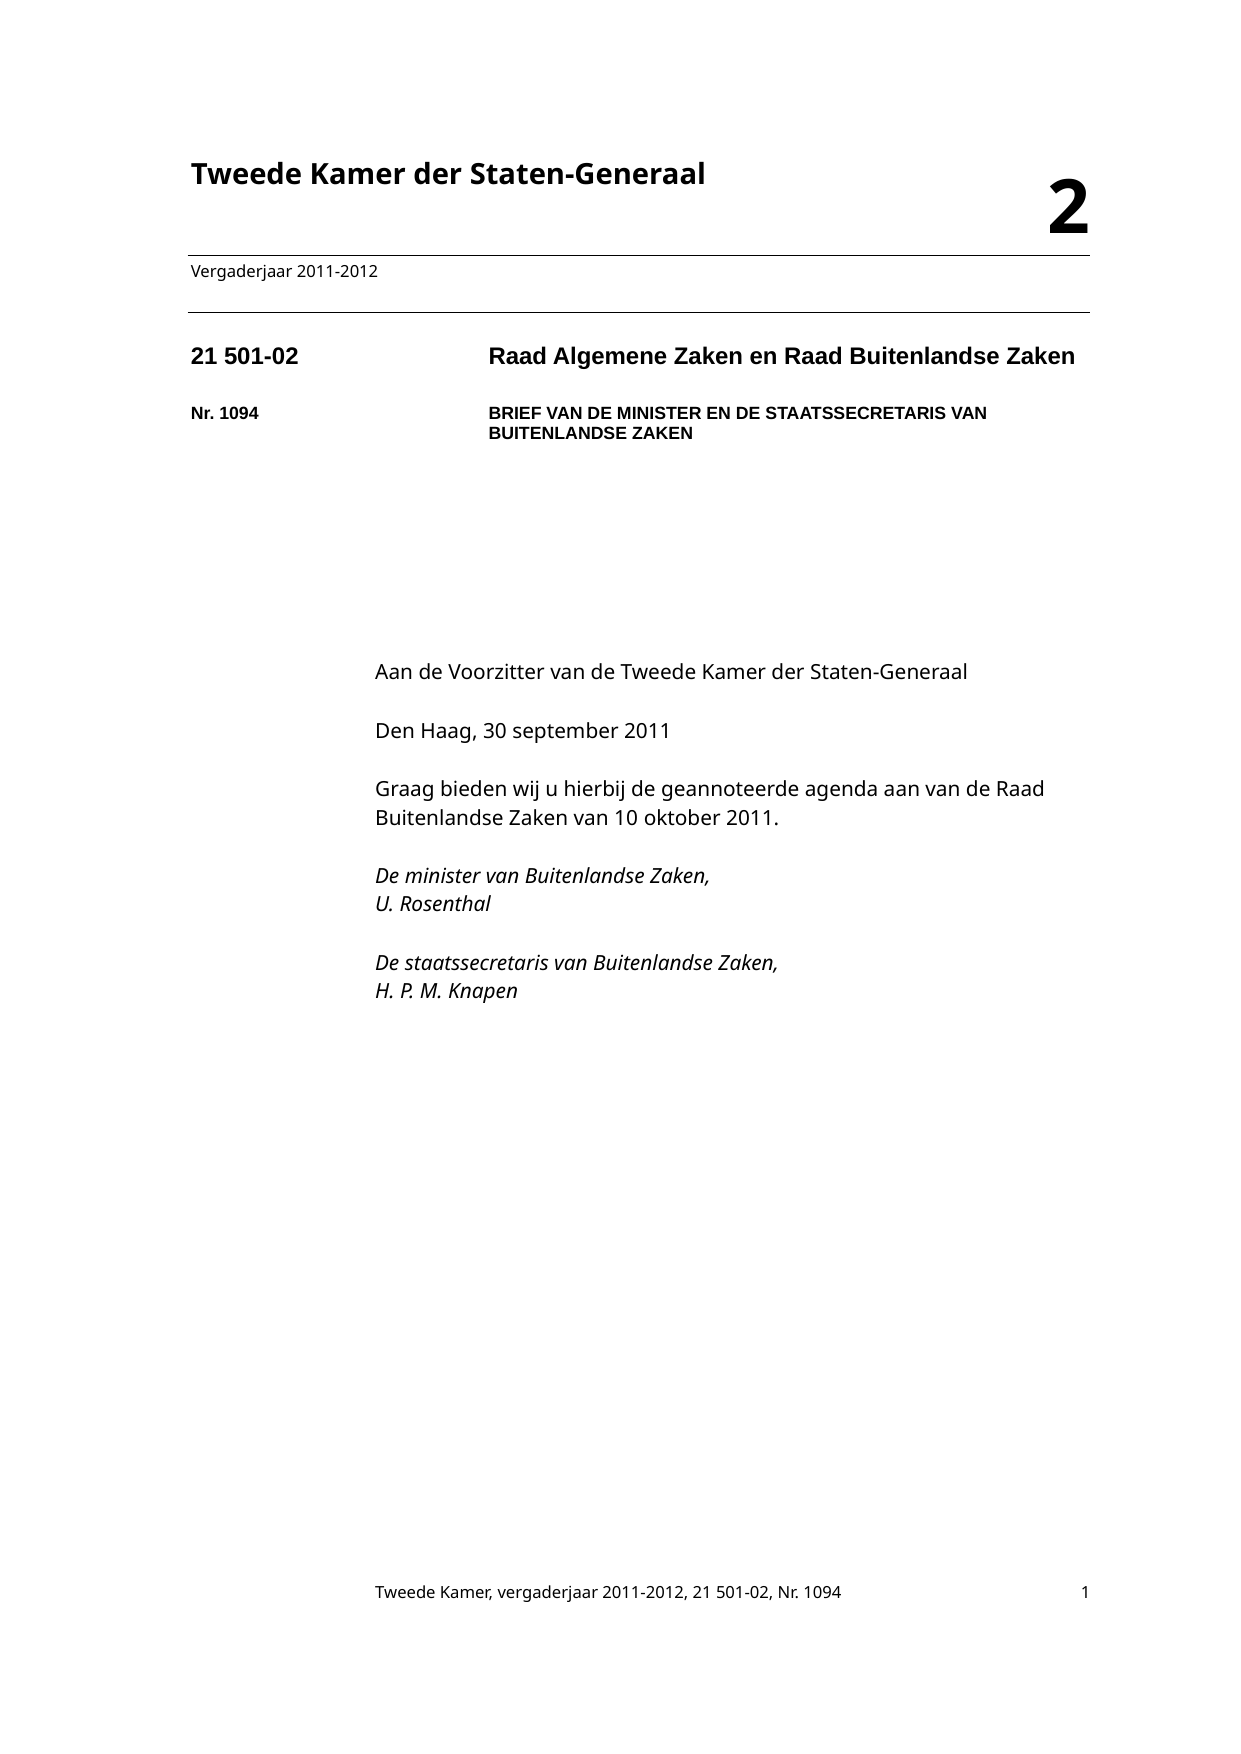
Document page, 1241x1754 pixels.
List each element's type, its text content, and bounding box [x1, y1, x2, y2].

text De minister van Buitenlandse Zaken, [375, 861, 1090, 889]
text U. Rosenthal [375, 889, 1090, 918]
table_header 2 [910, 150, 1090, 255]
table_cell BRIEF VAN DE MINISTER EN DE STAATSSECRETARIS VAN BUITENLANDSE ZAKEN [485, 399, 1090, 539]
table_cell Vergaderjaar 2011-2012 [188, 256, 485, 312]
table_header Tweede Kamer der Staten-Generaal [188, 150, 909, 255]
text Aan de Voorzitter van de Tweede Kamer der Staten-Generaal [375, 657, 1090, 686]
table_cell Nr. 1094 [188, 399, 485, 539]
table_cell Raad Algemene Zaken en Raad Buitenlandse Zaken [485, 339, 1090, 399]
table_cell [188, 313, 485, 339]
table_cell [485, 313, 1090, 339]
text H. P. M. Knapen [375, 976, 1090, 1005]
table_cell 21 501-02 [188, 339, 485, 399]
text De staatssecretaris van Buitenlandse Zaken, [375, 948, 1090, 976]
text Den Haag, 30 september 2011 [375, 716, 1090, 744]
text Graag bieden wij u hierbij de geannoteerde agenda aan van de Raad Buitenlandse Zaken van 10 oktober 2011. [375, 774, 1090, 831]
table_cell [485, 256, 1090, 312]
